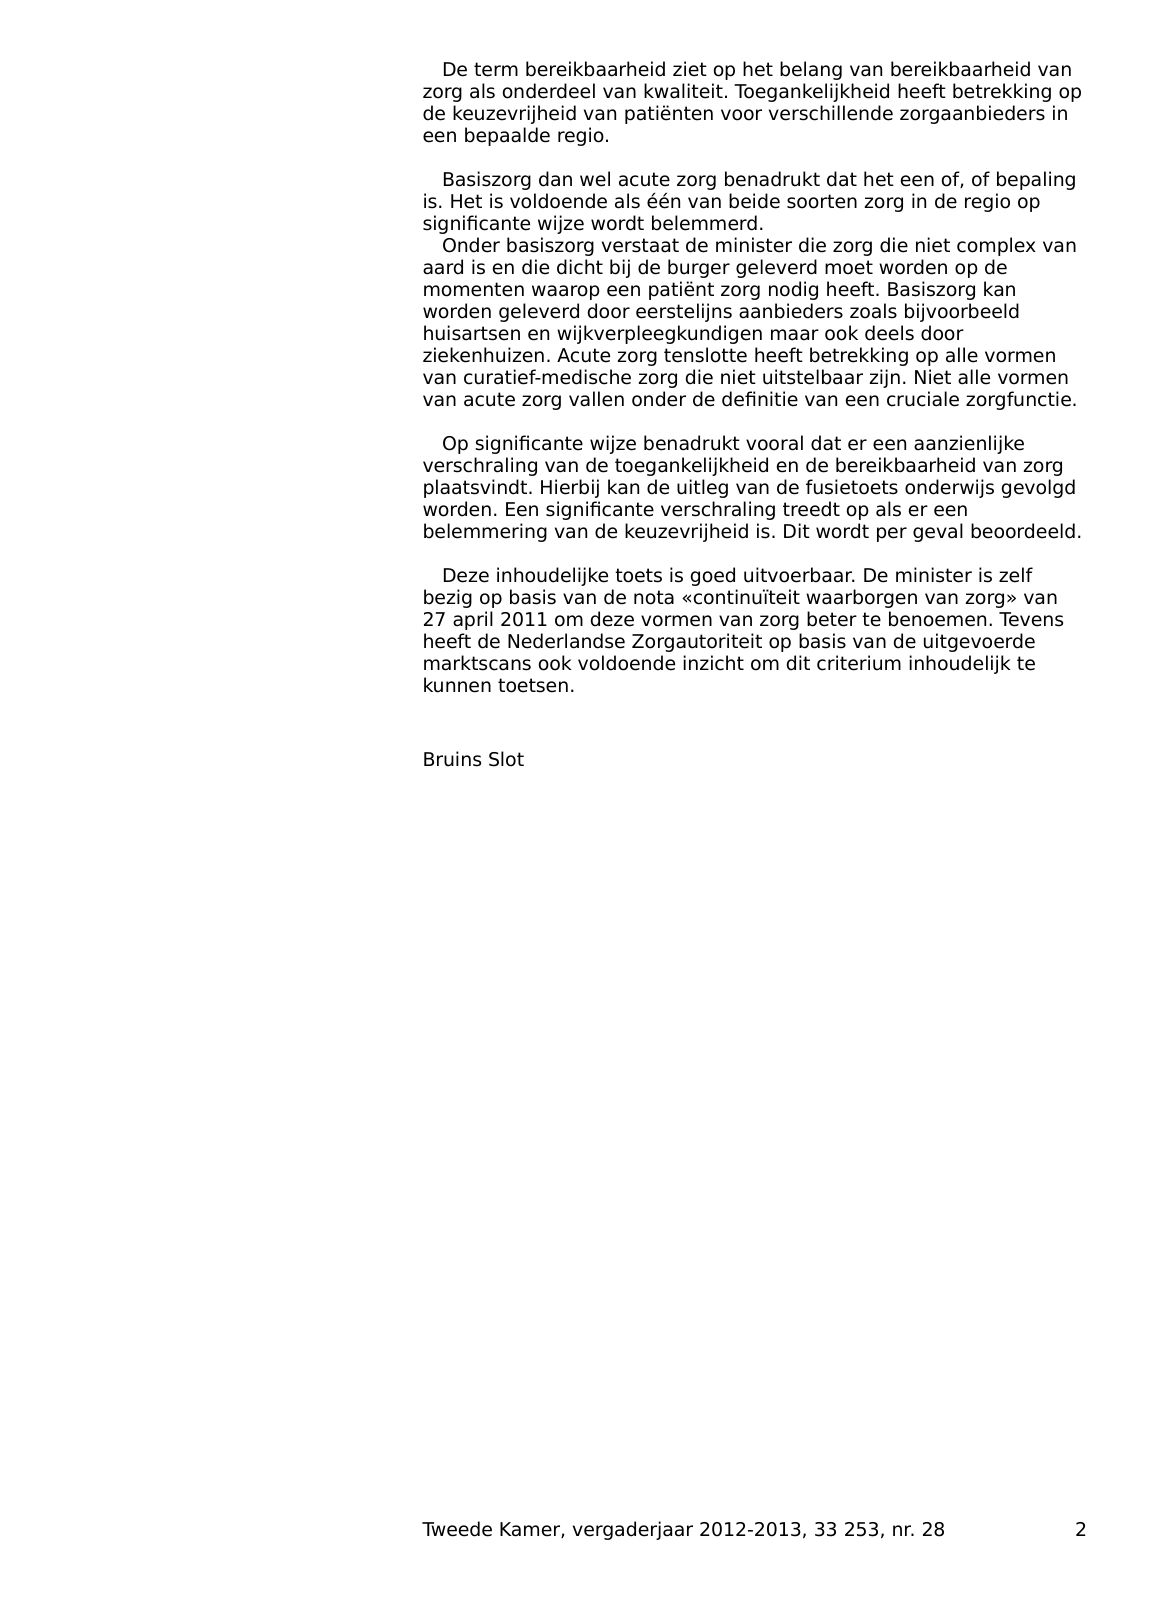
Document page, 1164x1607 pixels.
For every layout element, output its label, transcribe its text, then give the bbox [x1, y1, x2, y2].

text Basiszorg dan wel acute zorg benadrukt dat het een of, of bepaling is. Het is voldoende als één van beide soorten zorg in de regio op significante wijze wordt belemmerd. [422, 169, 1087, 235]
text Op significante wijze benadrukt vooral dat er een aanzienlijke verschraling van de toegankelijkheid en de bereikbaarheid van zorg plaatsvindt. Hierbij kan de uitleg van de fusietoets onderwijs gevolgd worden. Een significante verschraling treedt op als er een belemmering van de keuzevrijheid is. Dit wordt per geval beoordeeld. [422, 433, 1087, 543]
text De term bereikbaarheid ziet op het belang van bereikbaarheid van zorg als onderdeel van kwaliteit. Toegankelijkheid heeft betrekking op de keuzevrijheid van patiënten voor verschillende zorgaanbieders in een bepaalde regio. [422, 59, 1087, 147]
text Onder basiszorg verstaat de minister die zorg die niet complex van aard is en die dicht bij de burger geleverd moet worden op de momenten waarop een patiënt zorg nodig heeft. Basiszorg kan worden geleverd door eerstelijns aanbieders zoals bijvoorbeeld huisartsen en wijkverpleegkundigen maar ook deels door ziekenhuizen. Acute zorg tenslotte heeft betrekking op alle vormen van curatief-medische zorg die niet uitstelbaar zijn. Niet alle vormen van acute zorg vallen onder de definitie van een cruciale zorgfunctie. [422, 235, 1087, 411]
text Deze inhoudelijke toets is goed uitvoerbaar. De minister is zelf bezig op basis van de nota «continuïteit waarborgen van zorg» van 27 april 2011 om deze vormen van zorg beter te benoemen. Tevens heeft de Nederlandse Zorgautoriteit op basis van de uitgevoerde marktscans ook voldoende inzicht om dit criterium inhoudelijk te kunnen toetsen. [422, 565, 1087, 697]
text Bruins Slot [422, 727, 1087, 771]
